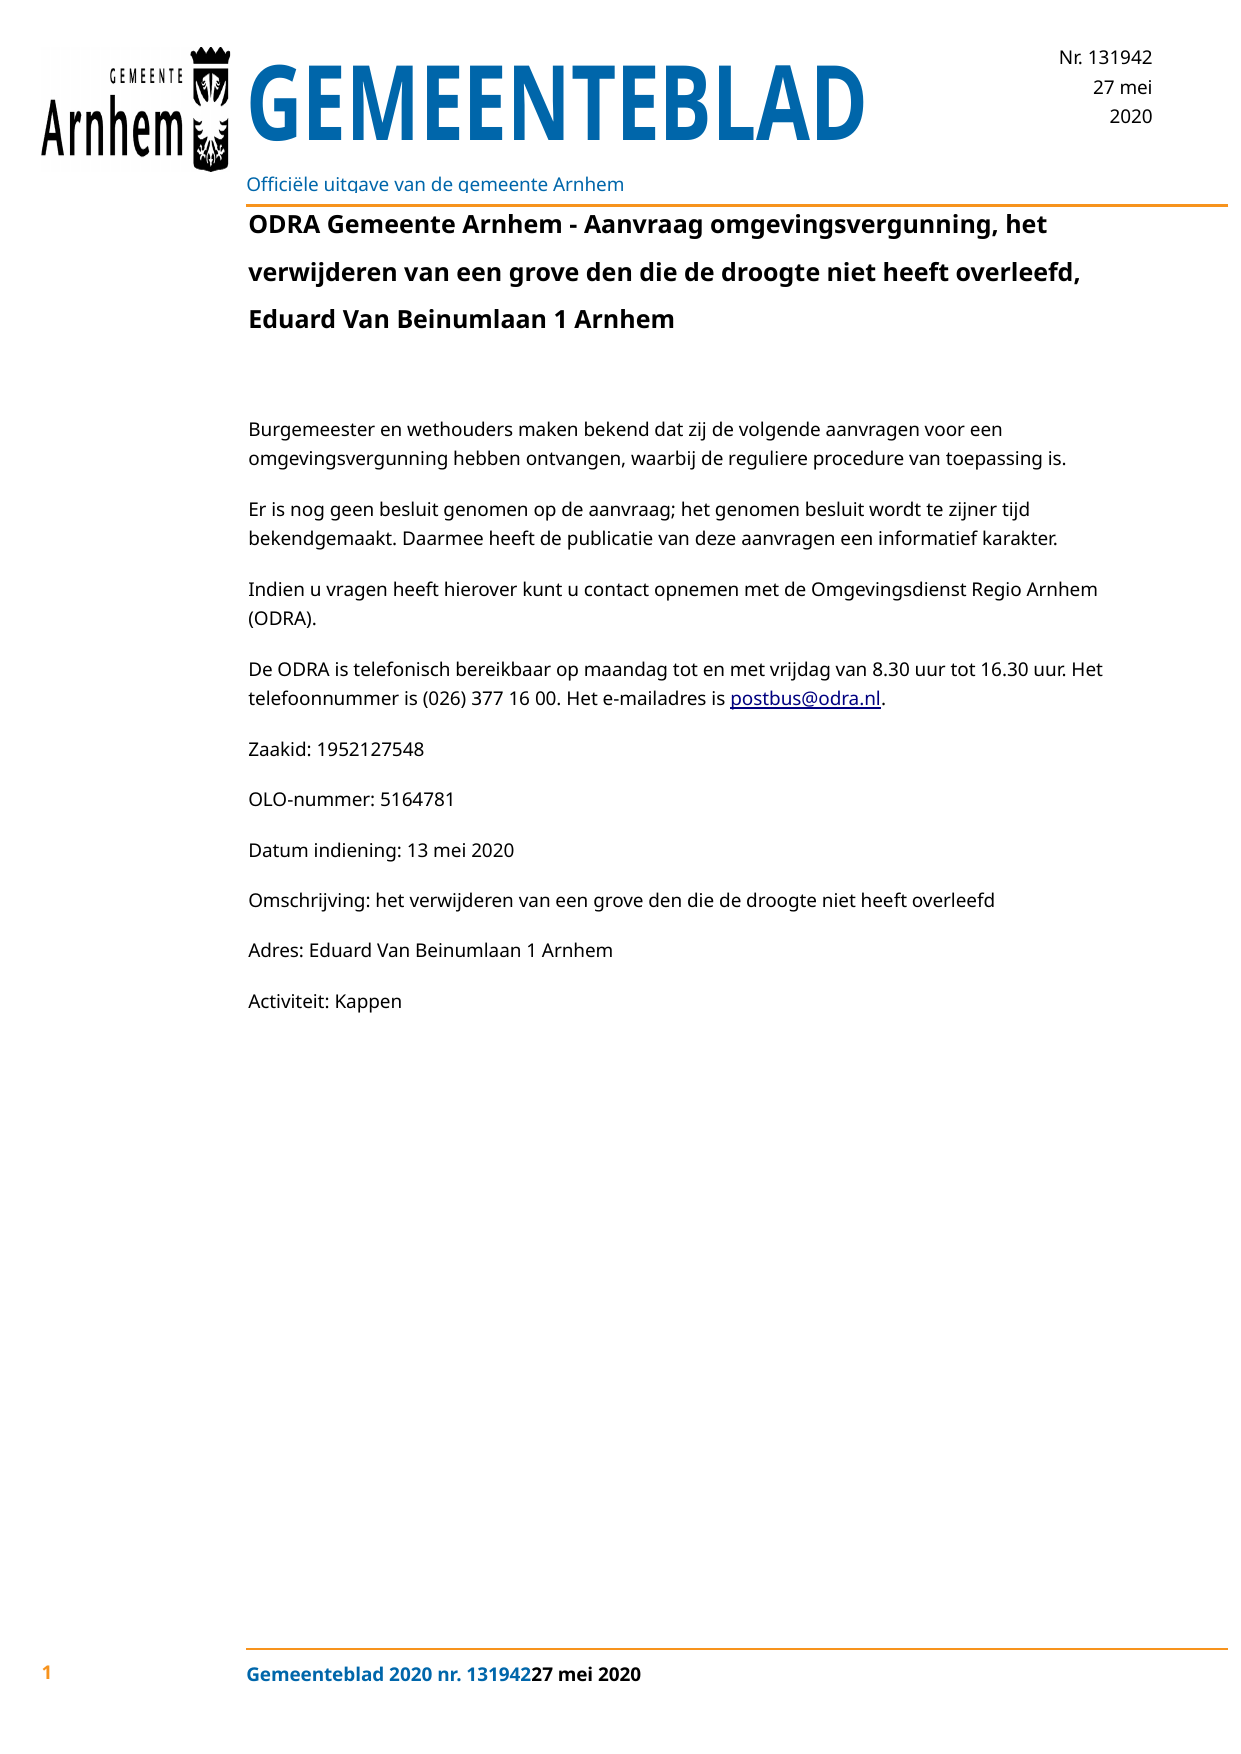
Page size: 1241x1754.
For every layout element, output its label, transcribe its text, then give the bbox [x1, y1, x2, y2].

text Activiteit: Kappen [248, 988, 1152, 1014]
text Indien u vragen heeft hierover kunt u contact opnemen met de Omgevingsdienst Regio Arnhem (ODRA). [248, 576, 1152, 631]
text Burgemeester en wethouders maken bekend dat zij de volgende aanvragen voor een omgevingsvergunning hebben ontvangen, waarbij de reguliere procedure van toepassing is. [248, 416, 1152, 471]
text Adres: Eduard Van Beinumlaan 1 Arnhem [248, 938, 1152, 963]
picture [41, 47, 231, 172]
text Zaakid: 1952127548 [248, 736, 1152, 762]
text ODRA Gemeente Arnhem - Aanvraag omgevingsvergunning, het verwijderen van een grove den die de droogte niet heeft overleefd, Eduard Van Beinumlaan 1 Arnhem [248, 207, 1152, 336]
text Er is nog geen besluit genomen op de aanvraag; het genomen besluit wordt te zijner tijd bekendgemaakt. Daarmee heeft de publicatie van deze aanvragen een informatief karakter. [248, 496, 1152, 551]
text Datum indiening: 13 mei 2020 [248, 837, 1152, 862]
text De ODRA is telefonisch bereikbaar op maandag tot en met vrijdag van 8.30 uur tot 16.30 uur. Het telefoonnummer is (026) 377 16 00. Het e-mailadres is postbus@odra.nl. [248, 656, 1152, 711]
text Omschrijving: het verwijderen van een grove den die de droogte niet heeft overleefd [248, 887, 1152, 913]
text OLO-nummer: 5164781 [248, 786, 1152, 812]
